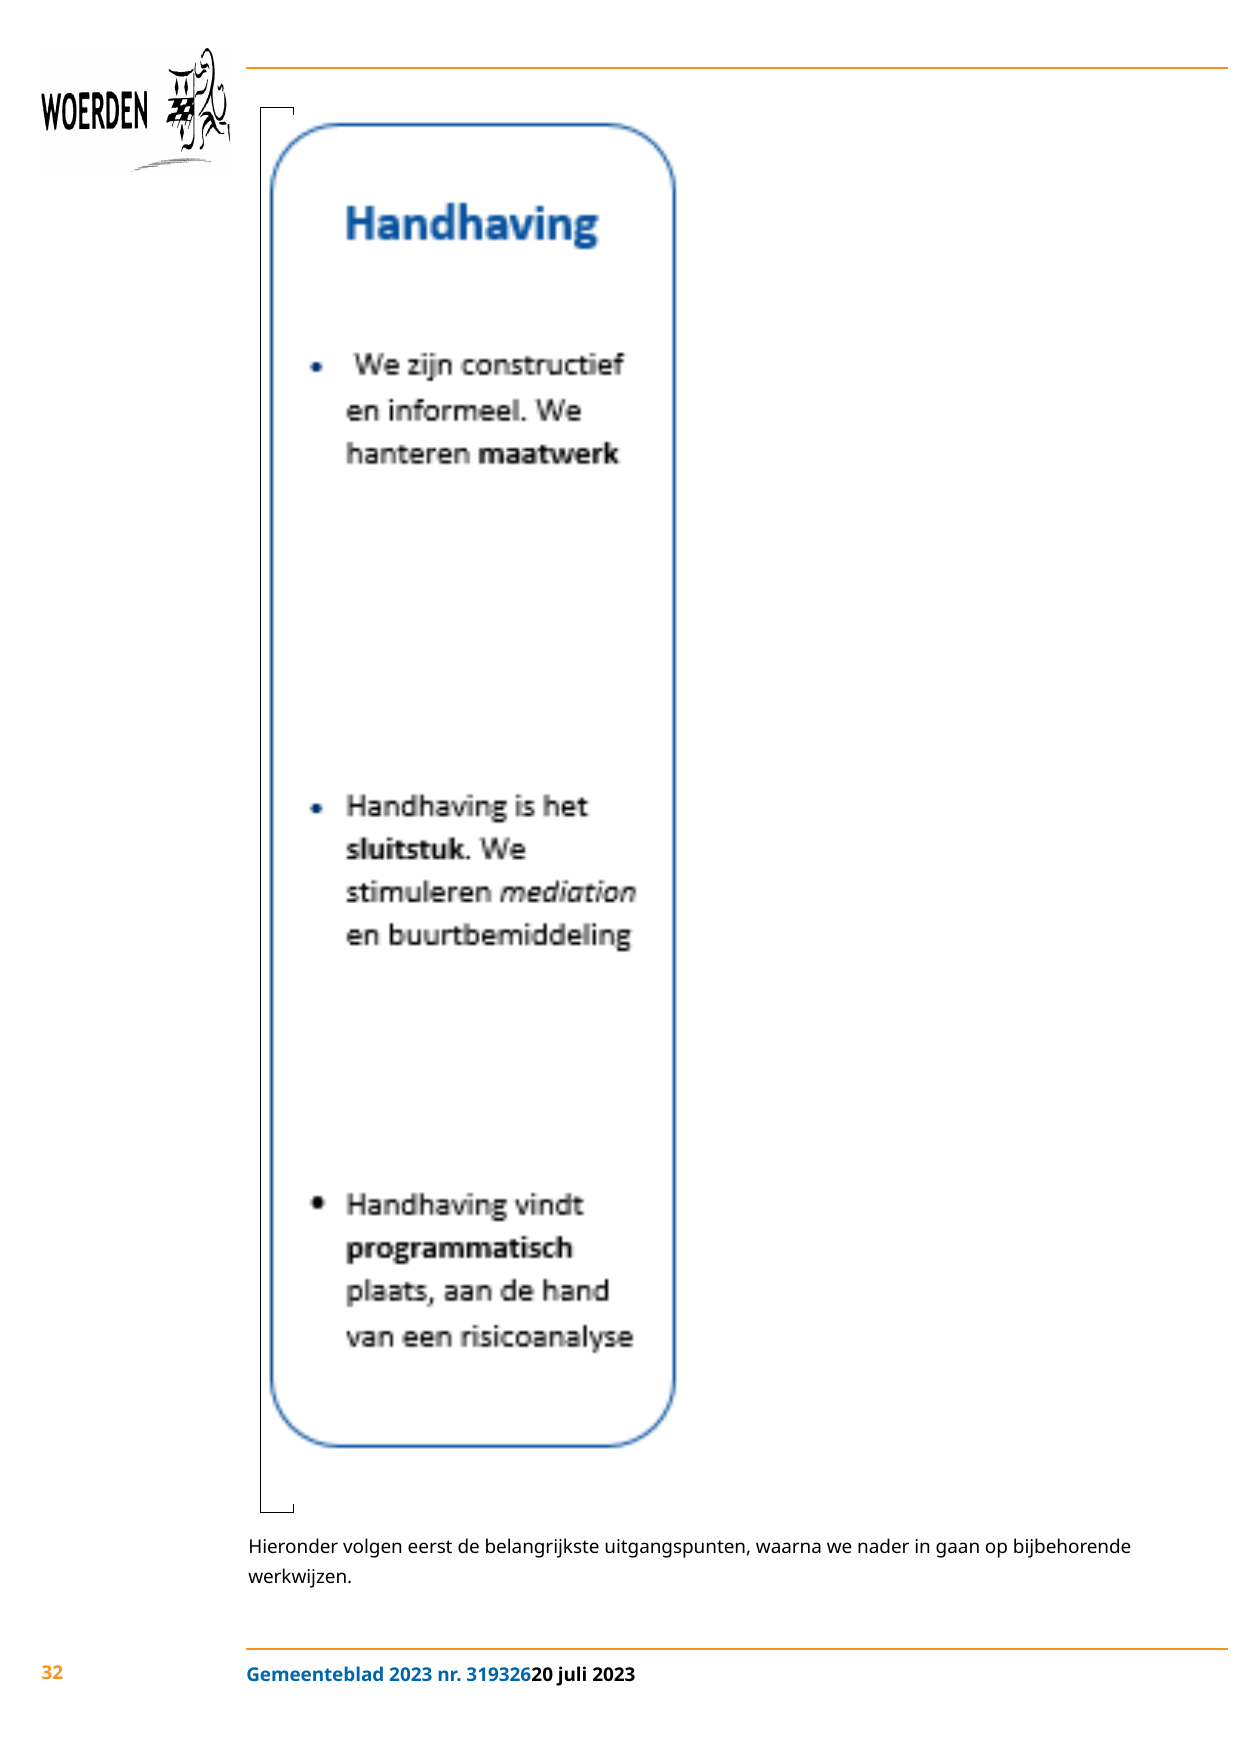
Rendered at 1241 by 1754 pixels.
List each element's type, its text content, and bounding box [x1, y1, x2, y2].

text Hieronder volgen eerst de belangrijkste uitgangspunten, waarna we nader in gaan op bijbehorende werkwijzen. [248, 1534, 1152, 1589]
picture [268, 115, 686, 1504]
picture [41, 47, 231, 172]
